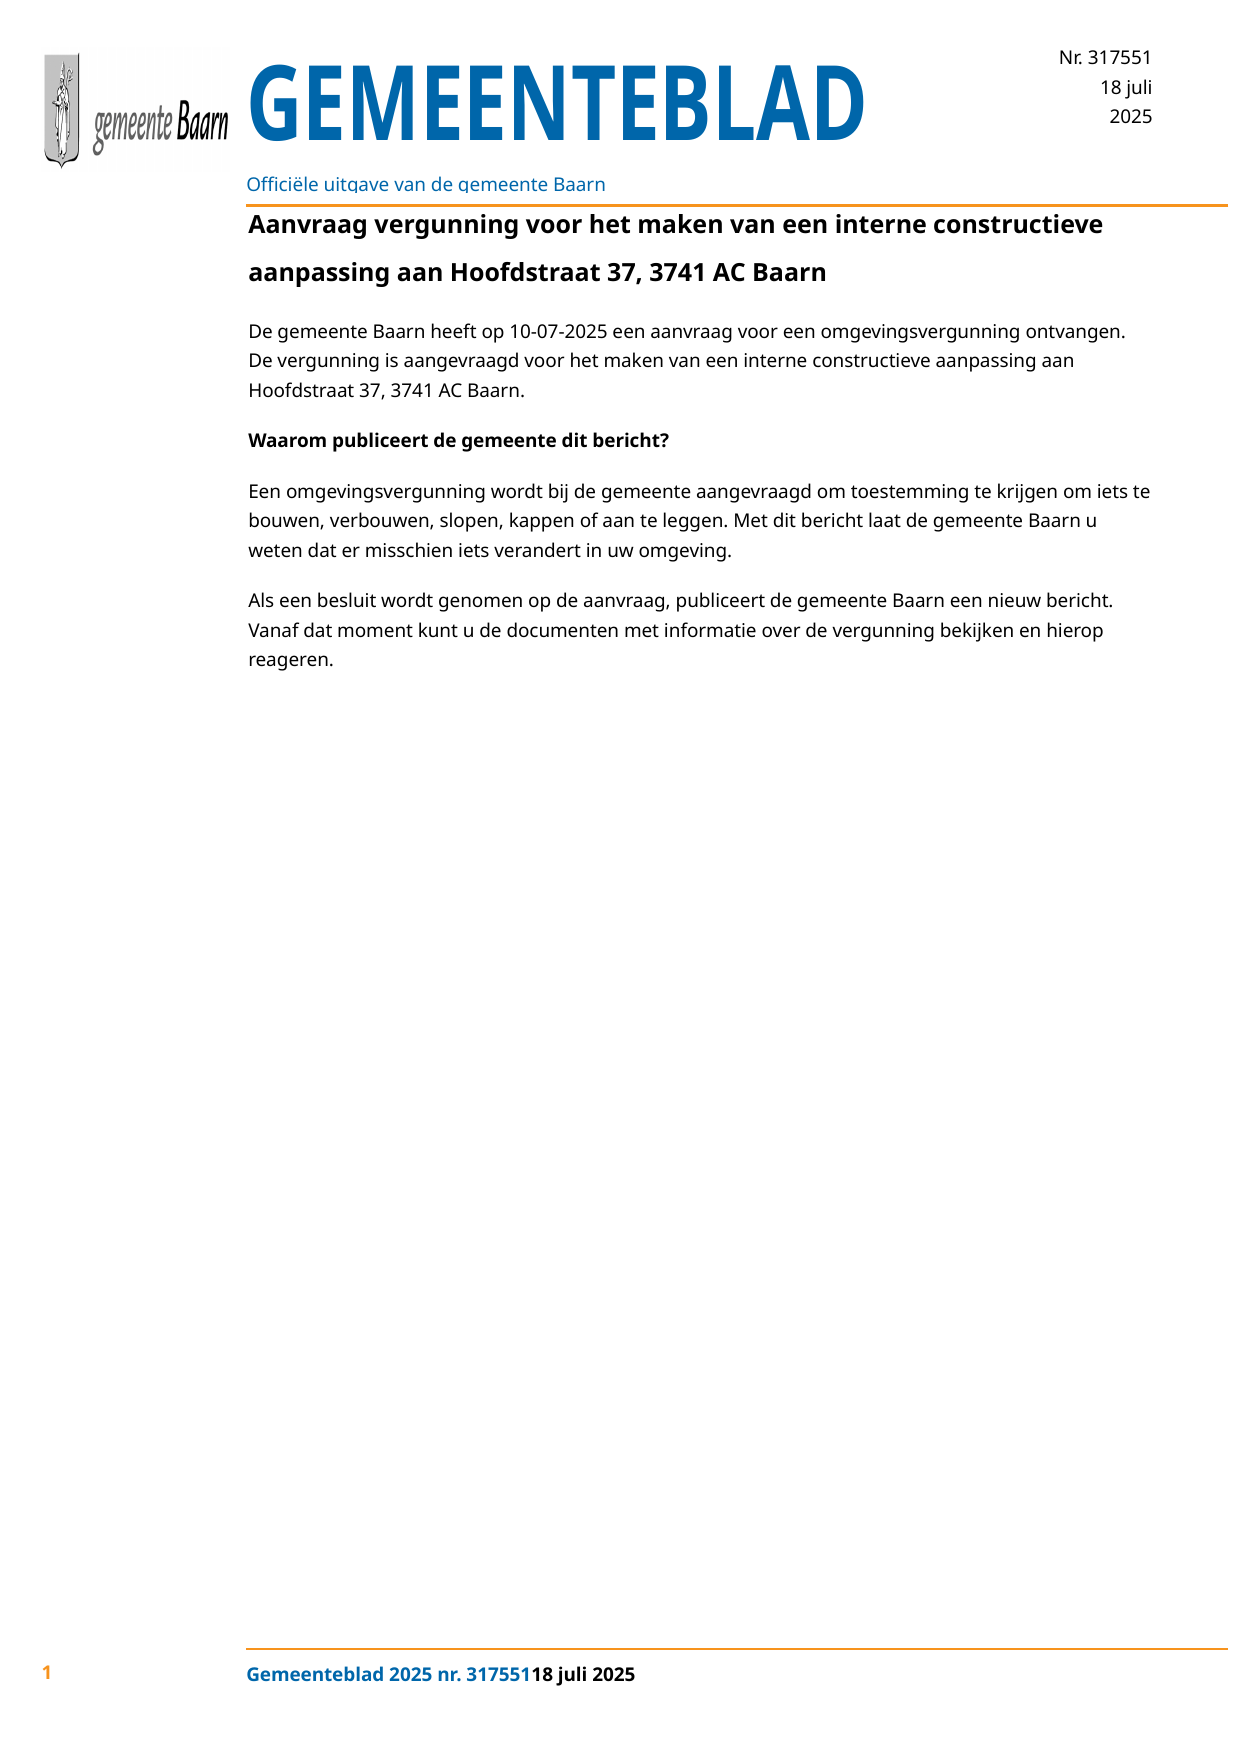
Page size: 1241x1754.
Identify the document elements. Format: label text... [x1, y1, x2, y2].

text Waarom publiceert de gemeente dit bericht? [248, 427, 1152, 453]
text Een omgevingsvergunning wordt bij de gemeente aangevraagd om toestemming te krijgen om iets te bouwen, verbouwen, slopen, kappen of aan te leggen. Met dit bericht laat de gemeente Baarn u weten dat er misschien iets verandert in uw omgeving. [248, 478, 1152, 563]
text Aanvraag vergunning voor het maken van een interne constructieve aanpassing aan Hoofdstraat 37, 3741 AC Baarn [248, 207, 1152, 288]
text Als een besluit wordt genomen op de aanvraag, publiceert de gemeente Baarn een nieuw bericht. Vanaf dat moment kunt u de documenten met informatie over de vergunning bekijken en hierop reageren. [248, 587, 1152, 672]
text De gemeente Baarn heeft op 10-07-2025 een aanvraag voor een omgevingsvergunning ontvangen. De vergunning is aangevraagd voor het maken van een interne constructieve aanpassing aan Hoofdstraat 37, 3741 AC Baarn. [248, 318, 1152, 403]
picture [41, 47, 231, 172]
